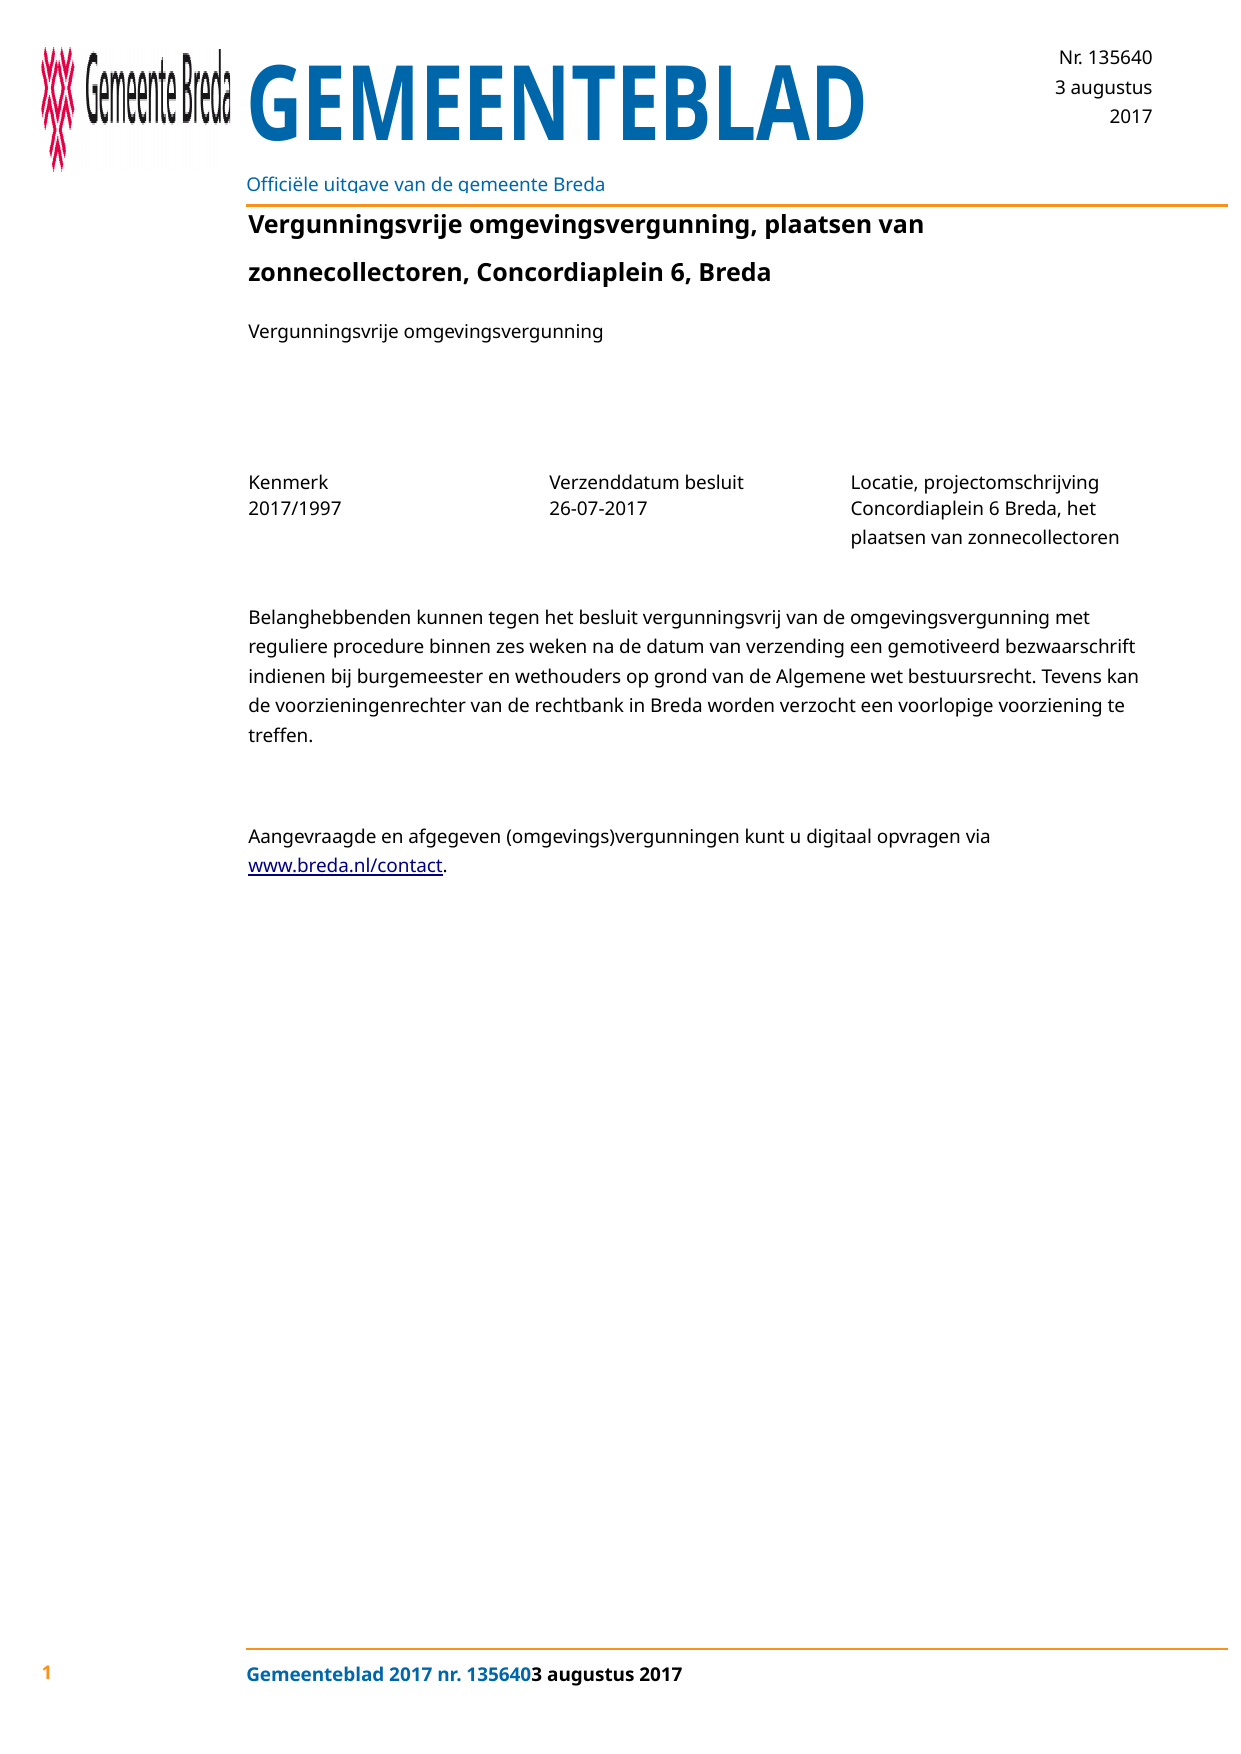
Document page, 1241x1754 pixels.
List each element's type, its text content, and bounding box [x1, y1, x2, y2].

table_header Locatie, projectomschrijving [850, 469, 1152, 495]
table_cell Concordiaplein 6 Breda, het plaatsen van zonnecollectoren [850, 495, 1152, 550]
text Belanghebbenden kunnen tegen het besluit vergunningsvrij van de omgevingsvergunning met reguliere procedure binnen zes weken na de datum van verzending een gemotiveerd bezwaarschrift indienen bij burgemeester en wethouders op grond van de Algemene wet bestuursrecht. Tevens kan de voorzieningenrechter van de rechtbank in Breda worden verzocht een voorlopige voorziening te treffen. [248, 604, 1152, 748]
table_cell 26-07-2017 [549, 495, 850, 550]
picture [41, 47, 231, 172]
text Vergunningsvrije omgevingsvergunning [248, 318, 1152, 344]
text Vergunningsvrije omgevingsvergunning, plaatsen van zonnecollectoren, Concordiaplein 6, Breda [248, 207, 1152, 288]
table_cell 2017/1997 [248, 495, 549, 550]
text Aangevraagde en afgegeven (omgevings)vergunningen kunt u digitaal opvragen via www.breda.nl/contact. [248, 823, 1152, 878]
table_header Verzenddatum besluit [549, 469, 850, 495]
table_header Kenmerk [248, 469, 549, 495]
